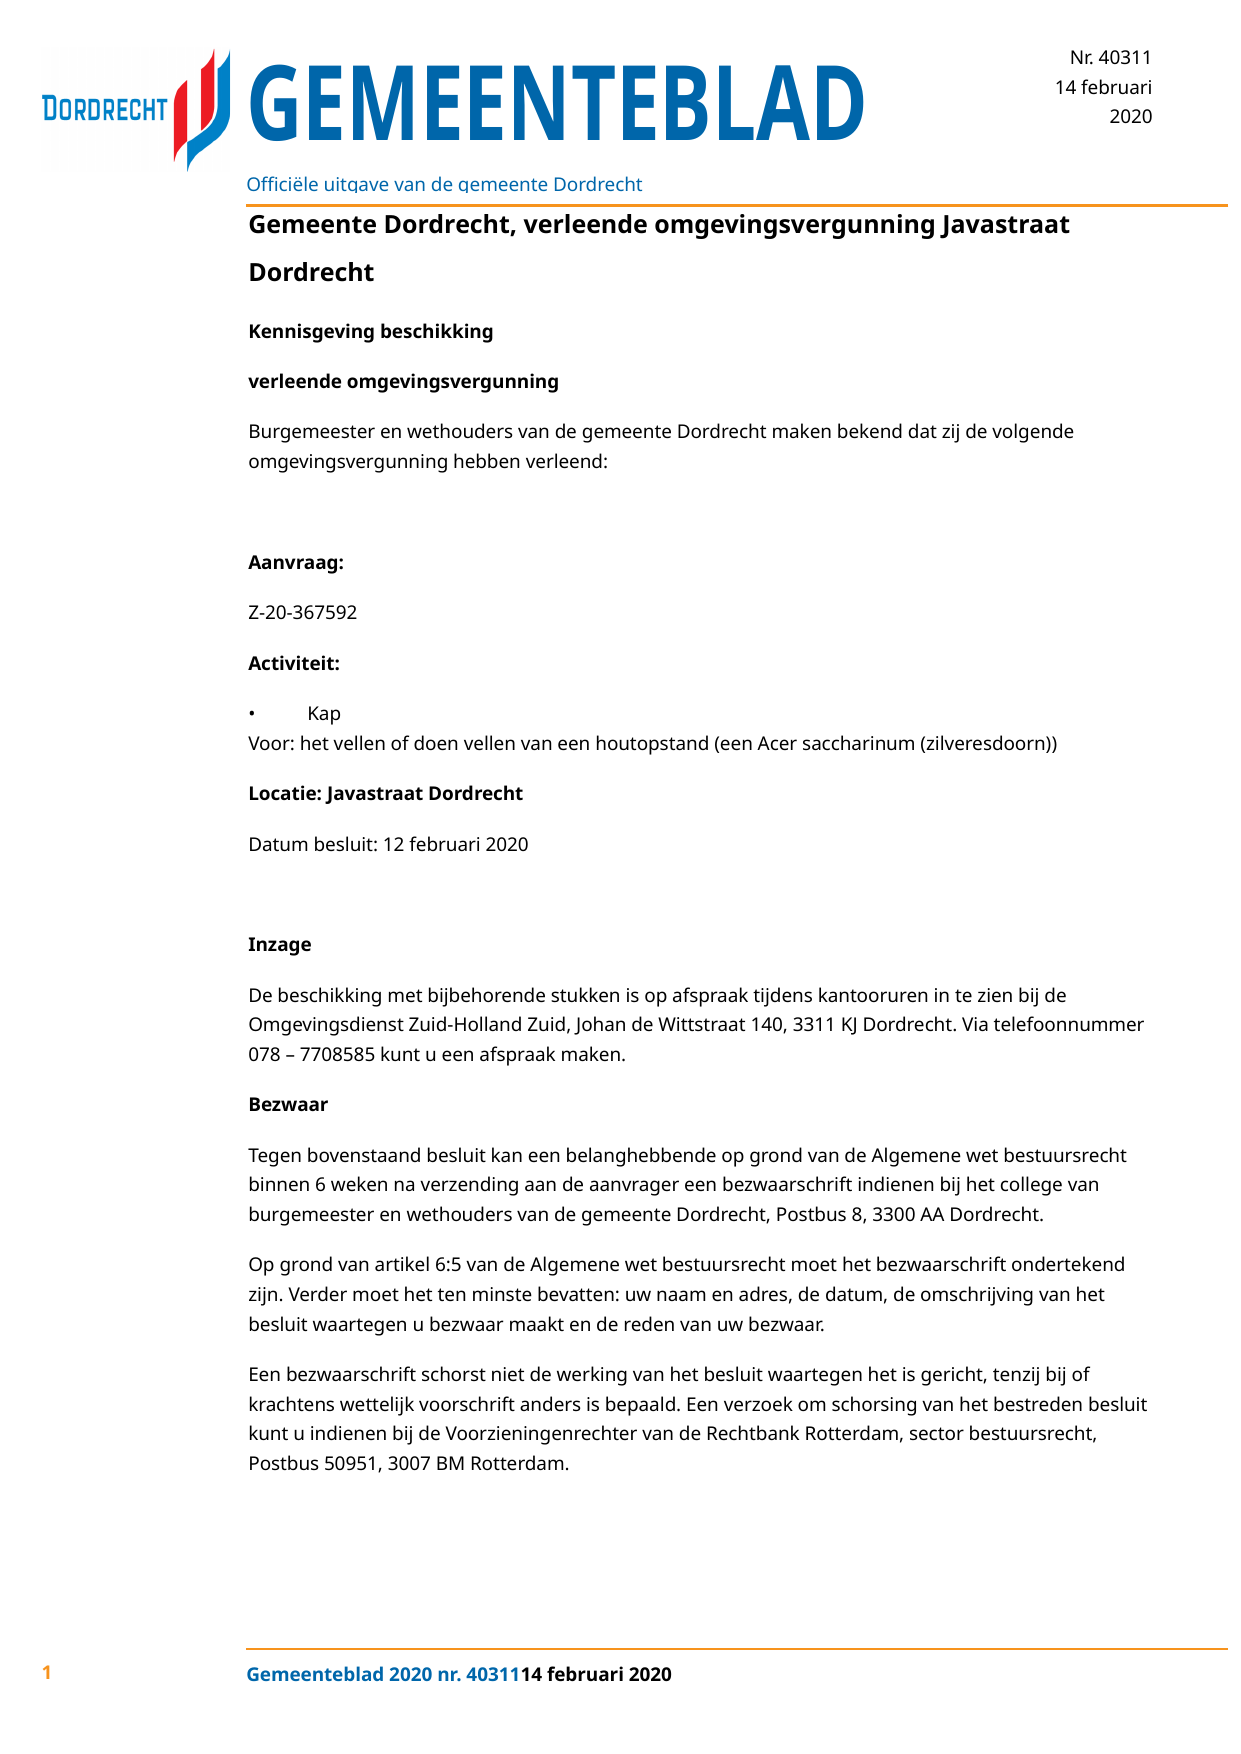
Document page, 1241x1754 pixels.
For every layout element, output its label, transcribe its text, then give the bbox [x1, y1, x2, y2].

text Datum besluit: 12 februari 2020 [248, 831, 1152, 857]
text Inzage [248, 932, 1152, 957]
text Op grond van artikel 6:5 van de Algemene wet bestuursrecht moet het bezwaarschrift ondertekend zijn. Verder moet het ten minste bevatten: uw naam en adres, de datum, de omschrijving van het besluit waartegen u bezwaar maakt en de reden van uw bezwaar. [248, 1252, 1152, 1337]
text Locatie: Javastraat Dordrecht [248, 780, 1152, 806]
list Kap [248, 700, 1152, 726]
text Bezwaar [248, 1092, 1152, 1117]
text Z-20-367592 [248, 599, 1152, 625]
text verleende omgevingsvergunning [248, 368, 1152, 394]
text Aanvraag: [248, 549, 1152, 575]
text De beschikking met bijbehorende stukken is op afspraak tijdens kantooruren in te zien bij de Omgevingsdienst Zuid-Holland Zuid, Johan de Wittstraat 140, 3311 KJ Dordrecht. Via telefoonnummer 078 – 7708585 kunt u een afspraak maken. [248, 982, 1152, 1067]
text Een bezwaarschrift schorst niet de werking van het besluit waartegen het is gericht, tenzij bij of krachtens wettelijk voorschrift anders is bepaald. Een verzoek om schorsing van het bestreden besluit kunt u indienen bij de Voorzieningenrechter van de Rechtbank Rotterdam, sector bestuursrecht, Postbus 50951, 3007 BM Rotterdam. [248, 1361, 1152, 1476]
text Kennisgeving beschikking [248, 318, 1152, 344]
text Burgemeester en wethouders van de gemeente Dordrecht maken bekend dat zij de volgende omgevingsvergunning hebben verleend: [248, 419, 1152, 474]
text Tegen bovenstaand besluit kan een belanghebbende op grond van de Algemene wet bestuursrecht binnen 6 weken na verzending aan de aanvrager een bezwaarschrift indienen bij het college van burgemeester en wethouders van de gemeente Dordrecht, Postbus 8, 3300 AA Dordrecht. [248, 1142, 1152, 1227]
text Voor: het vellen of doen vellen van een houtopstand (een Acer saccharinum (zilveresdoorn)) [248, 730, 1152, 756]
text Gemeente Dordrecht, verleende omgevingsvergunning Javastraat Dordrecht [248, 207, 1152, 288]
text Activiteit: [248, 650, 1152, 676]
picture [41, 47, 231, 172]
